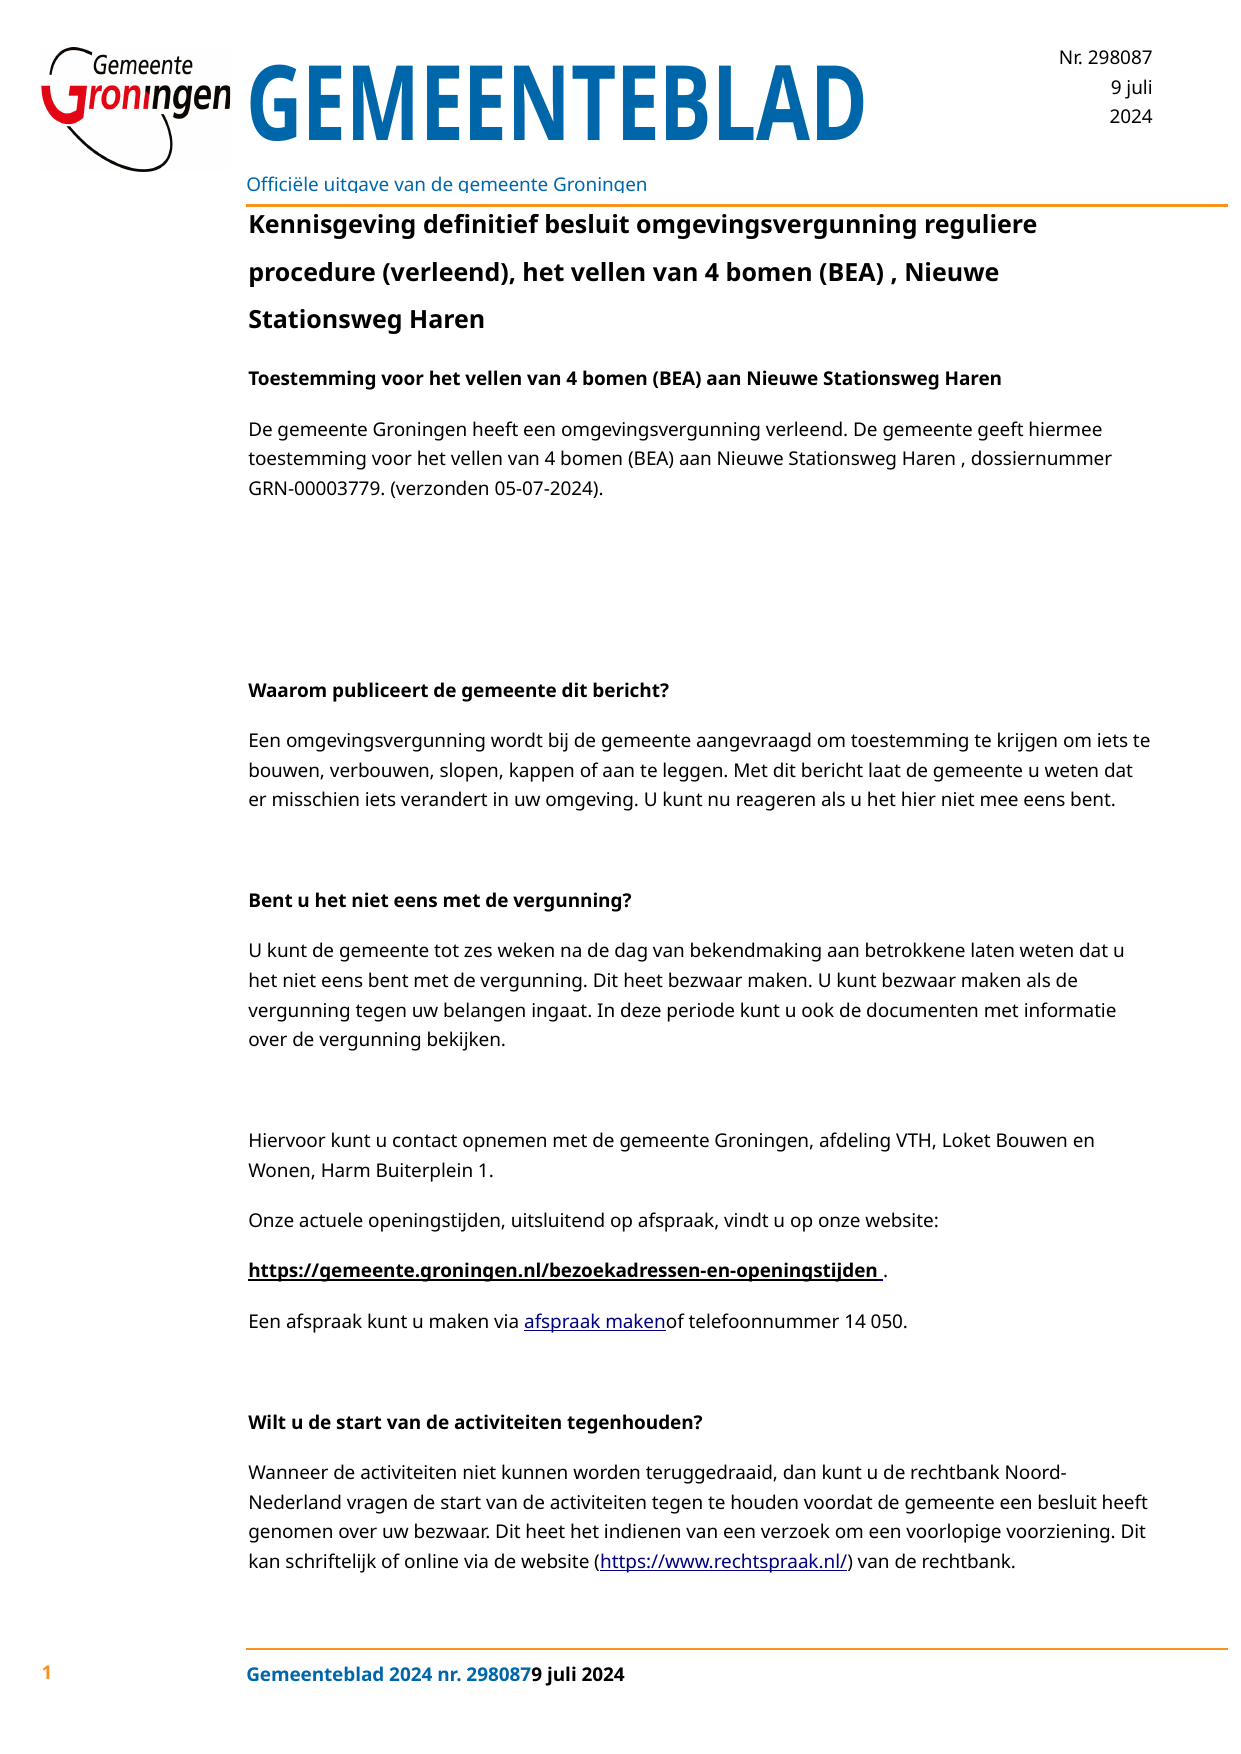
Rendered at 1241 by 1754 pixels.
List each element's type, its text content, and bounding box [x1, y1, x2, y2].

text Een afspraak kunt u maken via afspraak makenof telefoonnummer 14 050. [248, 1308, 1152, 1334]
text De gemeente Groningen heeft een omgevingsvergunning verleend. De gemeente geeft hiermee toestemming voor het vellen van 4 bomen (BEA) aan Nieuwe Stationsweg Haren , dossiernummer GRN-00003779. (verzonden 05-07-2024). [248, 416, 1152, 501]
picture [41, 47, 231, 172]
text Kennisgeving definitief besluit omgevingsvergunning reguliere procedure (verleend), het vellen van 4 bomen (BEA) , Nieuwe Stationsweg Haren [248, 207, 1152, 336]
text U kunt de gemeente tot zes weken na de dag van bekendmaking aan betrokkene laten weten dat u het niet eens bent met de vergunning. Dit heet bezwaar maken. U kunt bezwaar maken als de vergunning tegen uw belangen ingaat. In deze periode kunt u ook de documenten met informatie over de vergunning bekijken. [248, 938, 1152, 1052]
text https://gemeente.groningen.nl/bezoekadressen-en-openingstijden . [248, 1258, 1152, 1283]
text Bent u het niet eens met de vergunning? [248, 887, 1152, 913]
text Wanneer de activiteiten niet kunnen worden teruggedraaid, dan kunt u de rechtbank Noord-Nederland vragen de start van de activiteiten tegen te houden voordat de gemeente een besluit heeft genomen over uw bezwaar. Dit heet het indienen van een verzoek om een voorlopige voorziening. Dit kan schriftelijk of online via de website (https://www.rechtspraak.nl/) van de rechtbank. [248, 1459, 1152, 1574]
text Waarom publiceert de gemeente dit bericht? [248, 677, 1152, 702]
text Hiervoor kunt u contact opnemen met de gemeente Groningen, afdeling VTH, Loket Bouwen en Wonen, Harm Buiterplein 1. [248, 1127, 1152, 1182]
text Een omgevingsvergunning wordt bij de gemeente aangevraagd om toestemming te krijgen om iets te bouwen, verbouwen, slopen, kappen of aan te leggen. Met dit bericht laat de gemeente u weten dat er misschien iets verandert in uw omgeving. U kunt nu reageren als u het hier niet mee eens bent. [248, 727, 1152, 812]
text Wilt u de start van de activiteiten tegenhouden? [248, 1409, 1152, 1434]
text Onze actuele openingstijden, uitsluitend op afspraak, vindt u op onze website: [248, 1207, 1152, 1233]
text Toestemming voor het vellen van 4 bomen (BEA) aan Nieuwe Stationsweg Haren [248, 366, 1152, 391]
